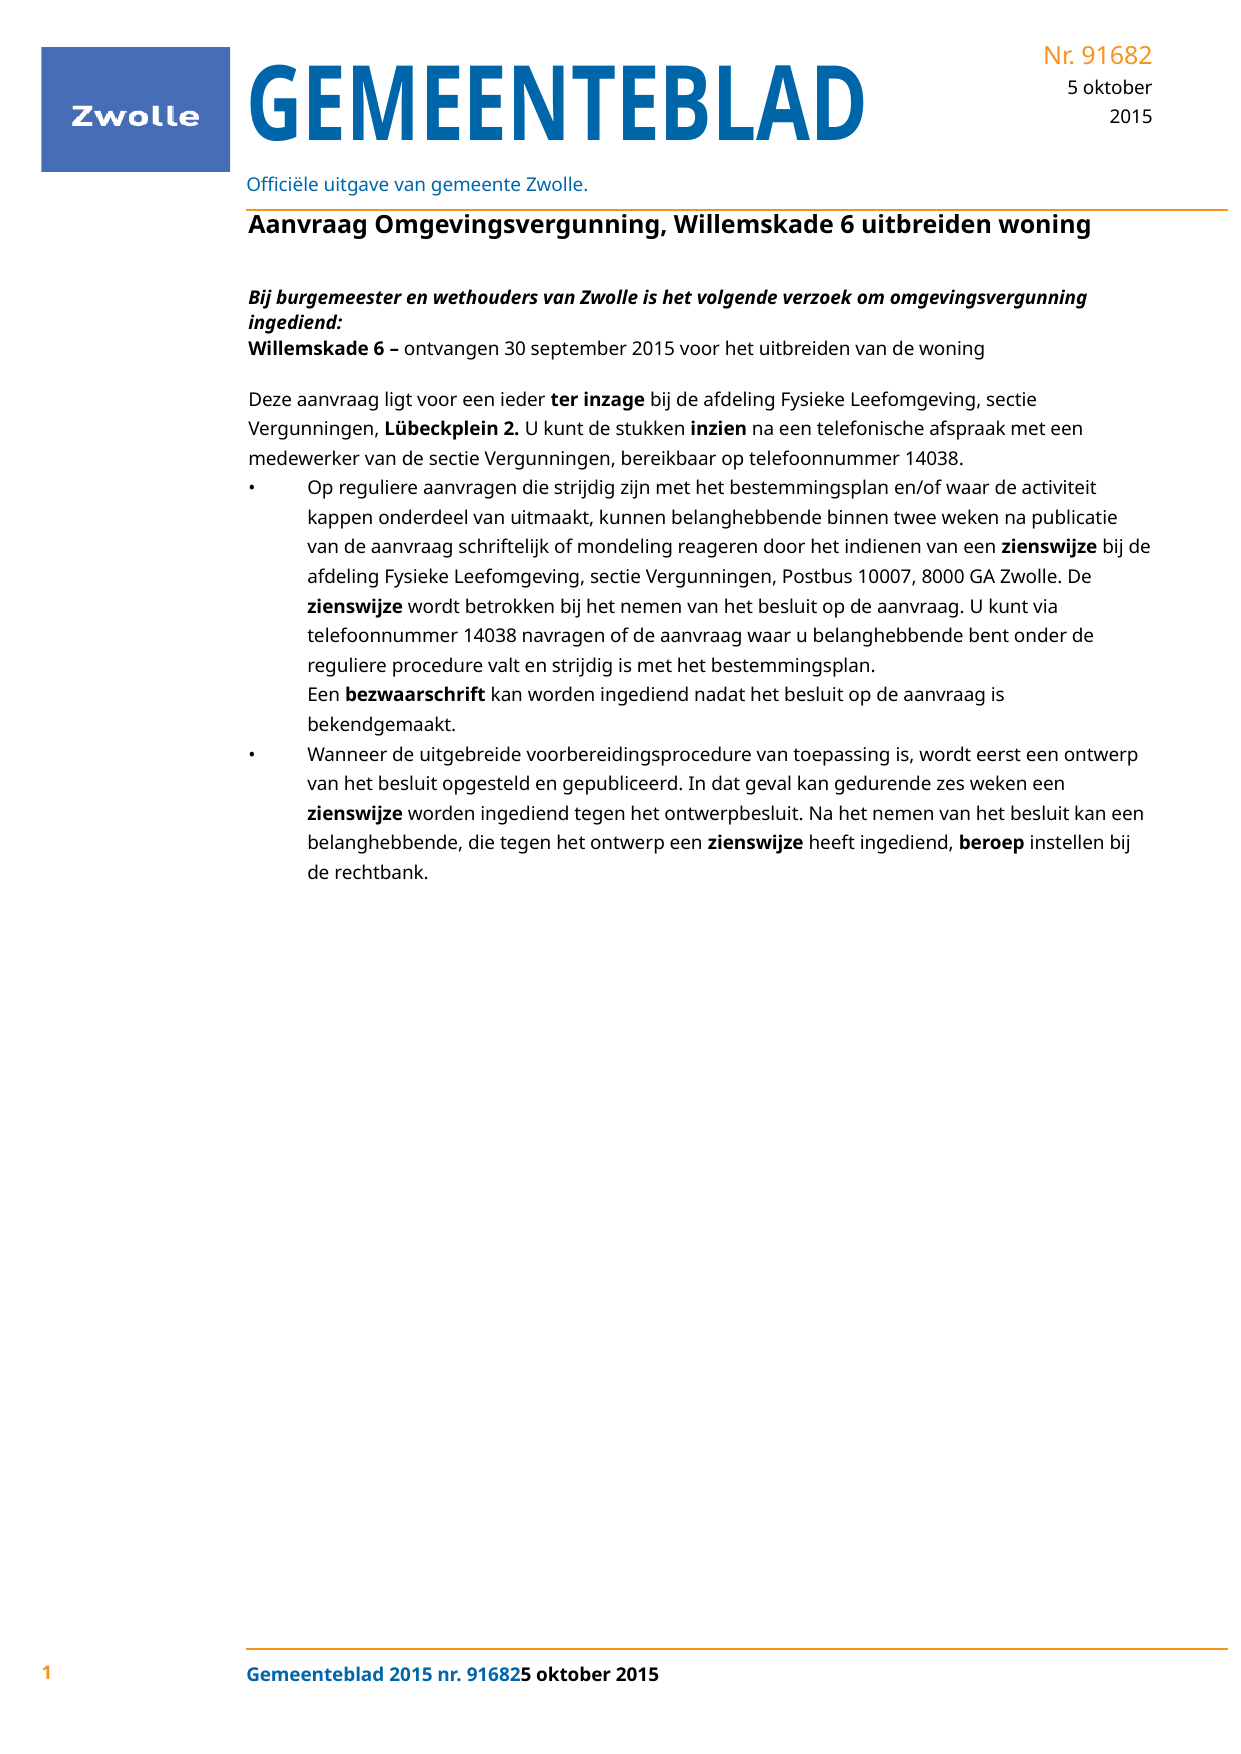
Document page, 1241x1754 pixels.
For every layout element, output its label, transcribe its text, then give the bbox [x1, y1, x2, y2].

list Een bezwaarschrift kan worden ingediend nadat het besluit op de aanvraag is bekendgemaakt. [248, 682, 1152, 737]
text Aanvraag Omgevingsvergunning, Willemskade 6 uitbreiden woning [248, 211, 1152, 241]
list Wanneer de uitgebreide voorbereidingsprocedure van toepassing is, wordt eerst een ontwerp van het besluit opgesteld en gepubliceerd. In dat geval kan gedurende zes weken een zienswijze worden ingediend tegen het ontwerpbesluit. Na het nemen van het besluit kan een belanghebbende, die tegen het ontwerp een zienswijze heeft ingediend, beroep instellen bij de rechtbank. [248, 741, 1152, 885]
text Bij burgemeester en wethouders van Zwolle is het volgende verzoek om omgevingsvergunning ingediend: [248, 284, 1152, 335]
picture [41, 47, 231, 172]
list Op reguliere aanvragen die strijdig zijn met het bestemmingsplan en/of waar de activiteit kappen onderdeel van uitmaakt, kunnen belanghebbende binnen twee weken na publicatie van de aanvraag schriftelijk of mondeling reageren door het indienen van een zienswijze bij de afdeling Fysieke Leefomgeving, sectie Vergunningen, Postbus 10007, 8000 GA Zwolle. De zienswijze wordt betrokken bij het nemen van het besluit op de aanvraag. U kunt via telefoonnummer 14038 navragen of de aanvraag waar u belanghebbende bent onder de reguliere procedure valt en strijdig is met het bestemmingsplan. [248, 474, 1152, 678]
text Deze aanvraag ligt voor een ieder ter inzage bij de afdeling Fysieke Leefomgeving, sectie Vergunningen, Lübeckplein 2. U kunt de stukken inzien na een telefonische afspraak met een medewerker van de sectie Vergunningen, bereikbaar op telefoonnummer 14038. [248, 386, 1152, 471]
text Willemskade 6 – ontvangen 30 september 2015 voor het uitbreiden van de woning [248, 335, 1152, 361]
